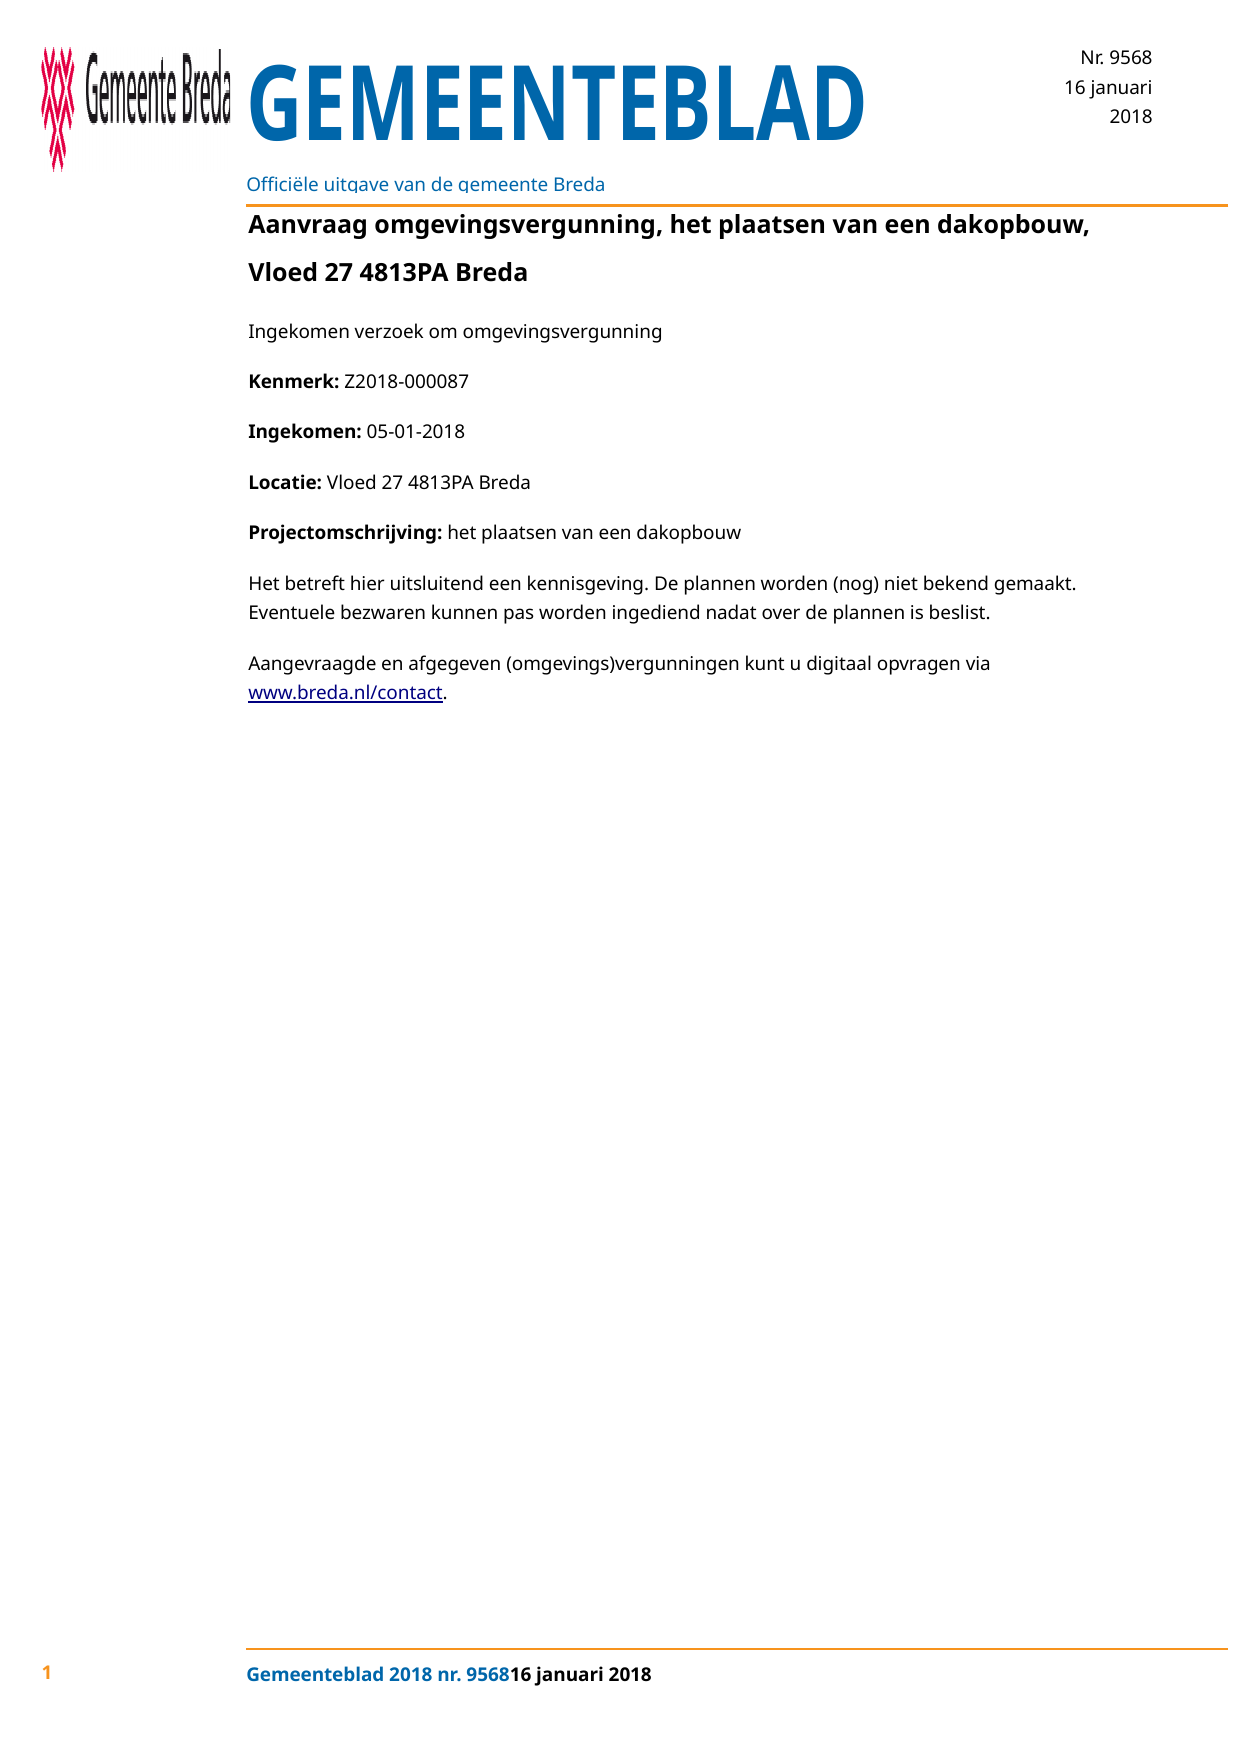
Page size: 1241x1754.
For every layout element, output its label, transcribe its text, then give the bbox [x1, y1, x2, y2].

text Projectomschrijving: het plaatsen van een dakopbouw [248, 519, 1152, 545]
text Locatie: Vloed 27 4813PA Breda [248, 469, 1152, 495]
text Ingekomen verzoek om omgevingsvergunning [248, 318, 1152, 344]
text Aangevraagde en afgegeven (omgevings)vergunningen kunt u digitaal opvragen via www.breda.nl/contact. [248, 650, 1152, 705]
picture [41, 47, 231, 172]
text Aanvraag omgevingsvergunning, het plaatsen van een dakopbouw, Vloed 27 4813PA Breda [248, 207, 1152, 288]
text Het betreft hier uitsluitend een kennisgeving. De plannen worden (nog) niet bekend gemaakt. Eventuele bezwaren kunnen pas worden ingediend nadat over de plannen is beslist. [248, 570, 1152, 625]
text Ingekomen: 05-01-2018 [248, 419, 1152, 444]
text Kenmerk: Z2018-000087 [248, 368, 1152, 394]
